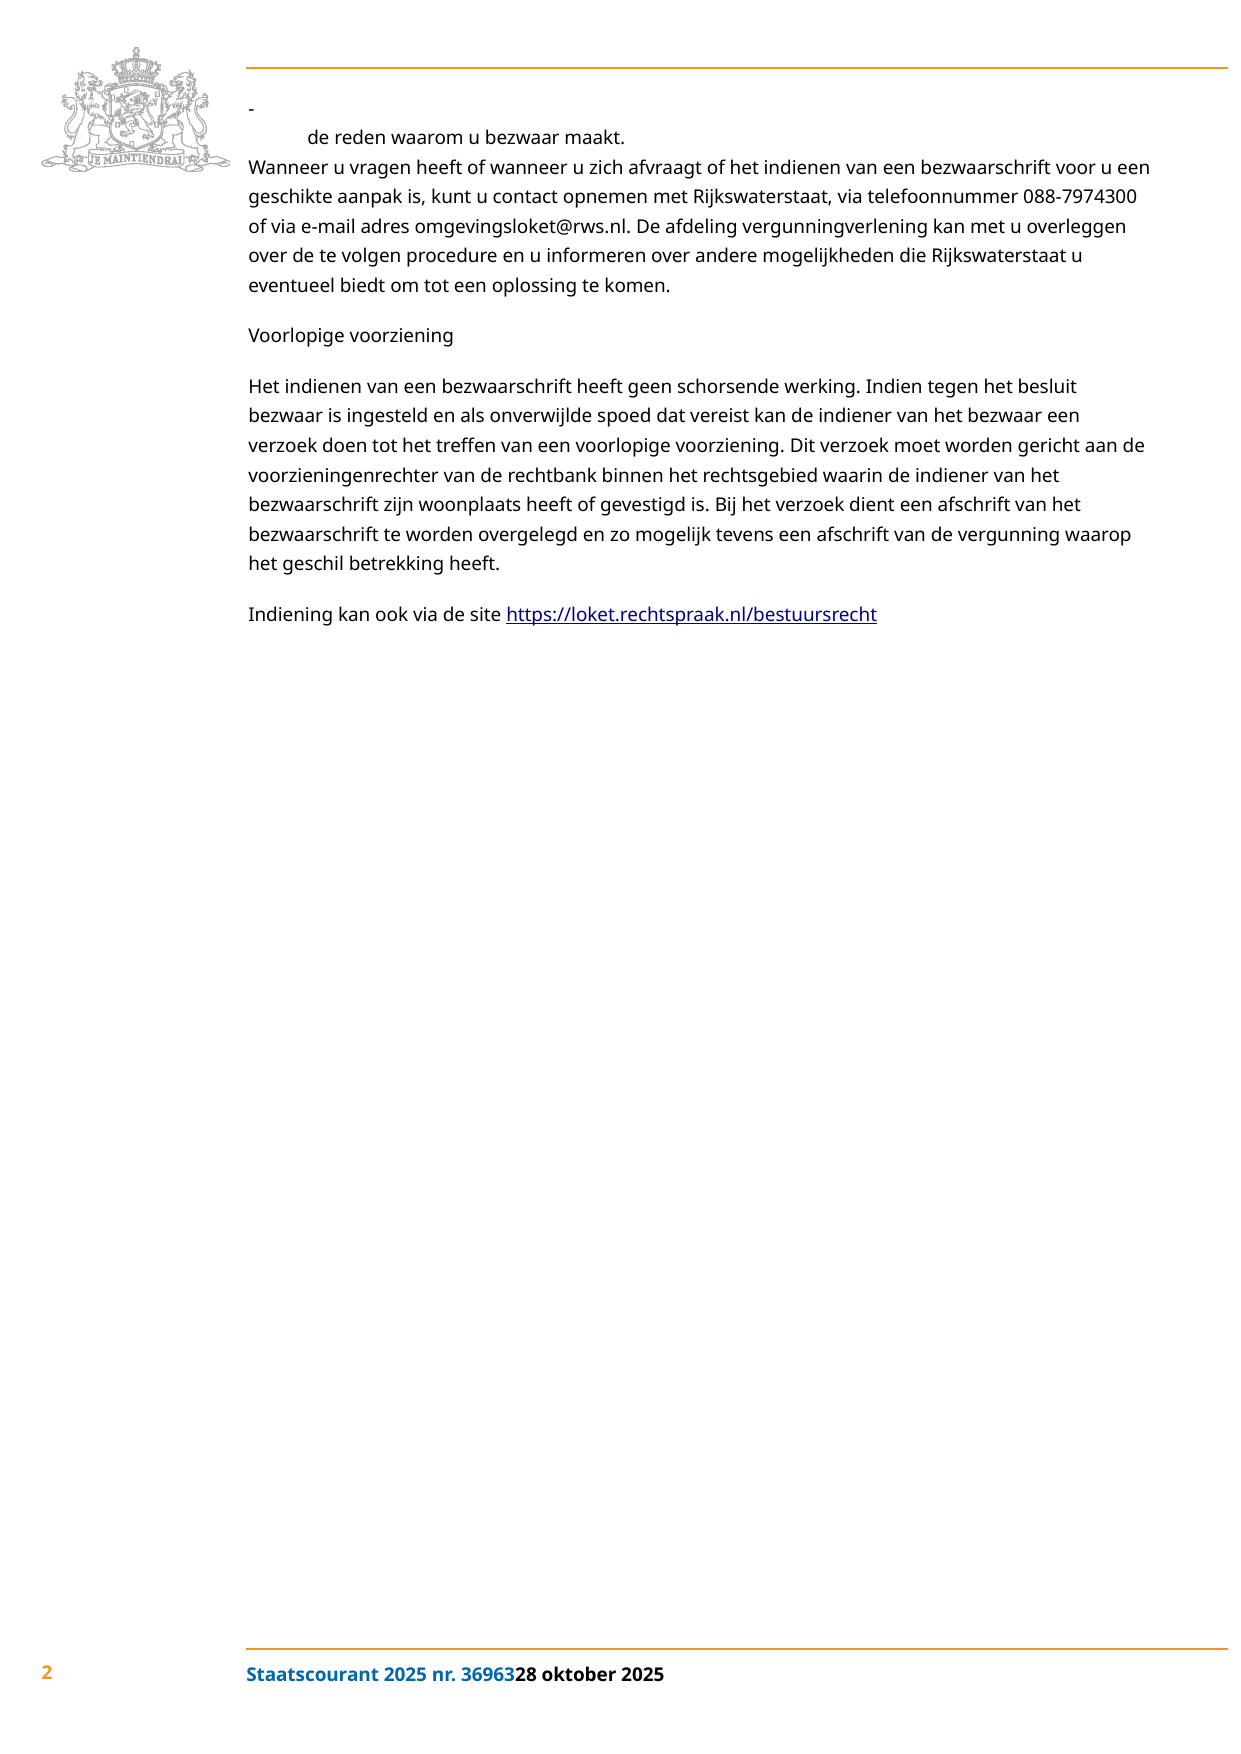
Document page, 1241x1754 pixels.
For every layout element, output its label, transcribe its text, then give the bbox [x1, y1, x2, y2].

picture [41, 47, 231, 172]
text Wanneer u vragen heeft of wanneer u zich afvraagt of het indienen van een bezwaarschrift voor u een geschikte aanpak is, kunt u contact opnemen met Rijkswaterstaat, via telefoonnummer 088-7974300 of via e-mail adres omgevingsloket@rws.nl. De afdeling vergunningverlening kan met u overleggen over de te volgen procedure en u informeren over andere mogelijkheden die Rijkswaterstaat u eventueel biedt om tot een oplossing te komen. [248, 154, 1152, 298]
list de reden waarom u bezwaar maakt. [248, 124, 1152, 150]
text Voorlopige voorziening [248, 323, 1152, 348]
text Het indienen van een bezwaarschrift heeft geen schorsende werking. Indien tegen het besluit bezwaar is ingesteld en als onverwijlde spoed dat vereist kan de indiener van het bezwaar een verzoek doen tot het treffen van een voorlopige voorziening. Dit verzoek moet worden gericht aan de voorzieningenrechter van de rechtbank binnen het rechtsgebied waarin de indiener van het bezwaarschrift zijn woonplaats heeft of gevestigd is. Bij het verzoek dient een afschrift van het bezwaarschrift te worden overgelegd en zo mogelijk tevens een afschrift van de vergunning waarop het geschil betrekking heeft. [248, 373, 1152, 576]
text Indiening kan ook via de site https://loket.rechtspraak.nl/bestuursrecht [248, 601, 1152, 627]
